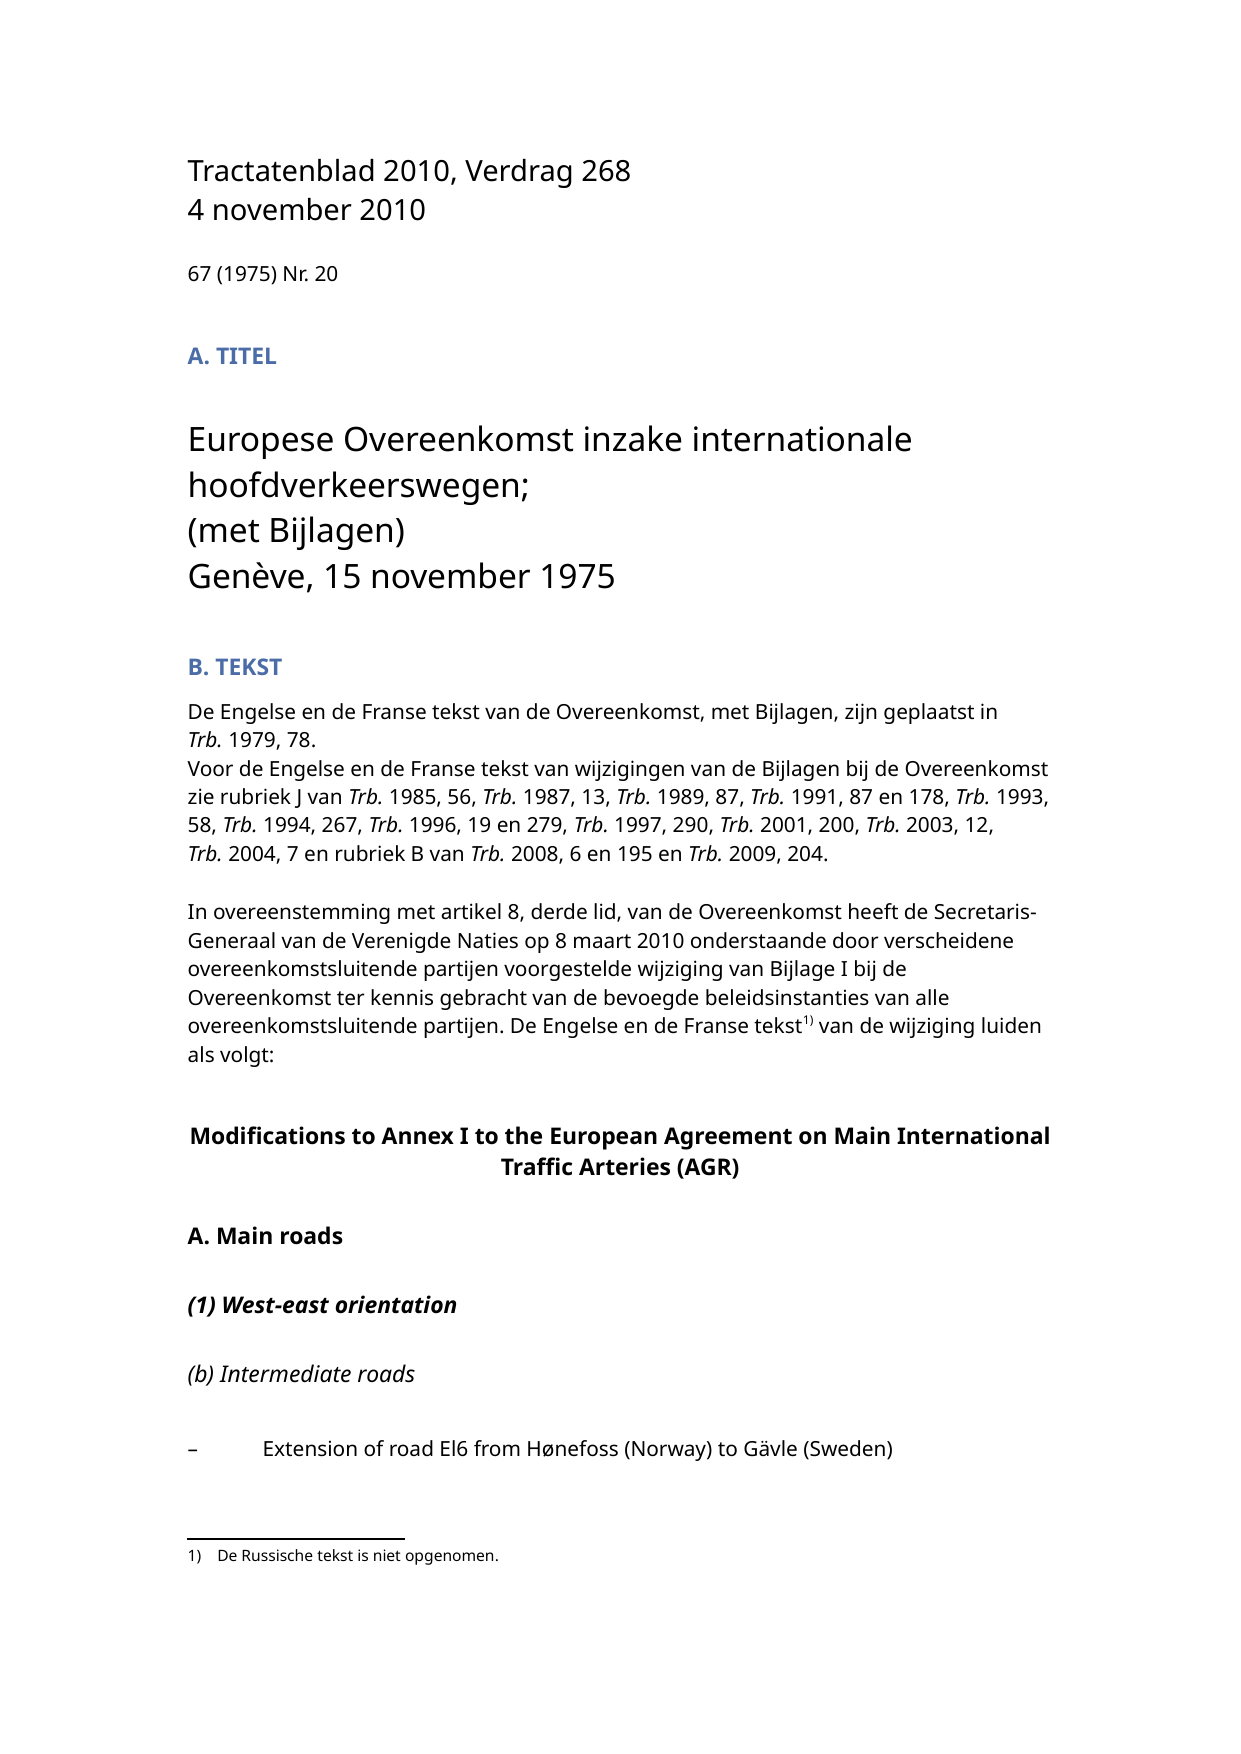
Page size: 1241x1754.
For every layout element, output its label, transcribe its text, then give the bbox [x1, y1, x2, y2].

text De Engelse en de Franse tekst van de Overeenkomst, met Bijlagen, zijn geplaatst in Trb. 1979, 78. [187, 697, 1053, 754]
text Genève, 15 november 1975 [187, 553, 1053, 598]
text Europese Overeenkomst inzake internationale hoofdverkeerswegen; [187, 416, 1053, 507]
text De Russische tekst is niet opgenomen. [187, 1538, 1053, 1566]
subtitle A. TITEL [187, 340, 1053, 371]
subtitle B. TEKST [187, 651, 1053, 682]
text 67 (1975) Nr. 20 [187, 259, 1053, 287]
list Extension of road El6 from Hønefoss (Norway) to Gävle (Sweden) [187, 1434, 1053, 1462]
text In overeenstemming met artikel 8, derde lid, van de Overeenkomst heeft de Secretaris-Generaal van de Verenigde Naties op 8 maart 2010 onderstaande door verscheidene overeenkomstsluitende partijen voorgestelde wijziging van Bijlage I bij de Overeenkomst ter kennis gebracht van de bevoegde beleidsinstanties van alle overeenkomstsluitende partijen. De Engelse en de Franse tekst van de wijziging luiden als volgt: [187, 897, 1053, 1068]
subtitle (1) West-east orientation [187, 1289, 1053, 1320]
subtitle (b) Intermediate roads [187, 1358, 1053, 1389]
text 4 november 2010 [187, 190, 1053, 229]
subtitle Modifications to Annex I to the European Agreement on Main International Traffic Arteries (AGR) [187, 1120, 1053, 1183]
text Voor de Engelse en de Franse tekst van wijzigingen van de Bijlagen bij de Overeenkomst zie rubriek J van Trb. 1985, 56, Trb. 1987, 13, Trb. 1989, 87, Trb. 1991, 87 en 178, Trb. 1993, 58, Trb. 1994, 267, Trb. 1996, 19 en 279, Trb. 1997, 290, Trb. 2001, 200, Trb. 2003, 12, Trb. 2004, 7 en rubriek B van Trb. 2008, 6 en 195 en Trb. 2009, 204. [187, 754, 1053, 867]
text (met Bijlagen) [187, 507, 1053, 553]
subtitle A. Main roads [187, 1220, 1053, 1251]
text Tractatenblad 2010, Verdrag 268 [187, 150, 1053, 190]
